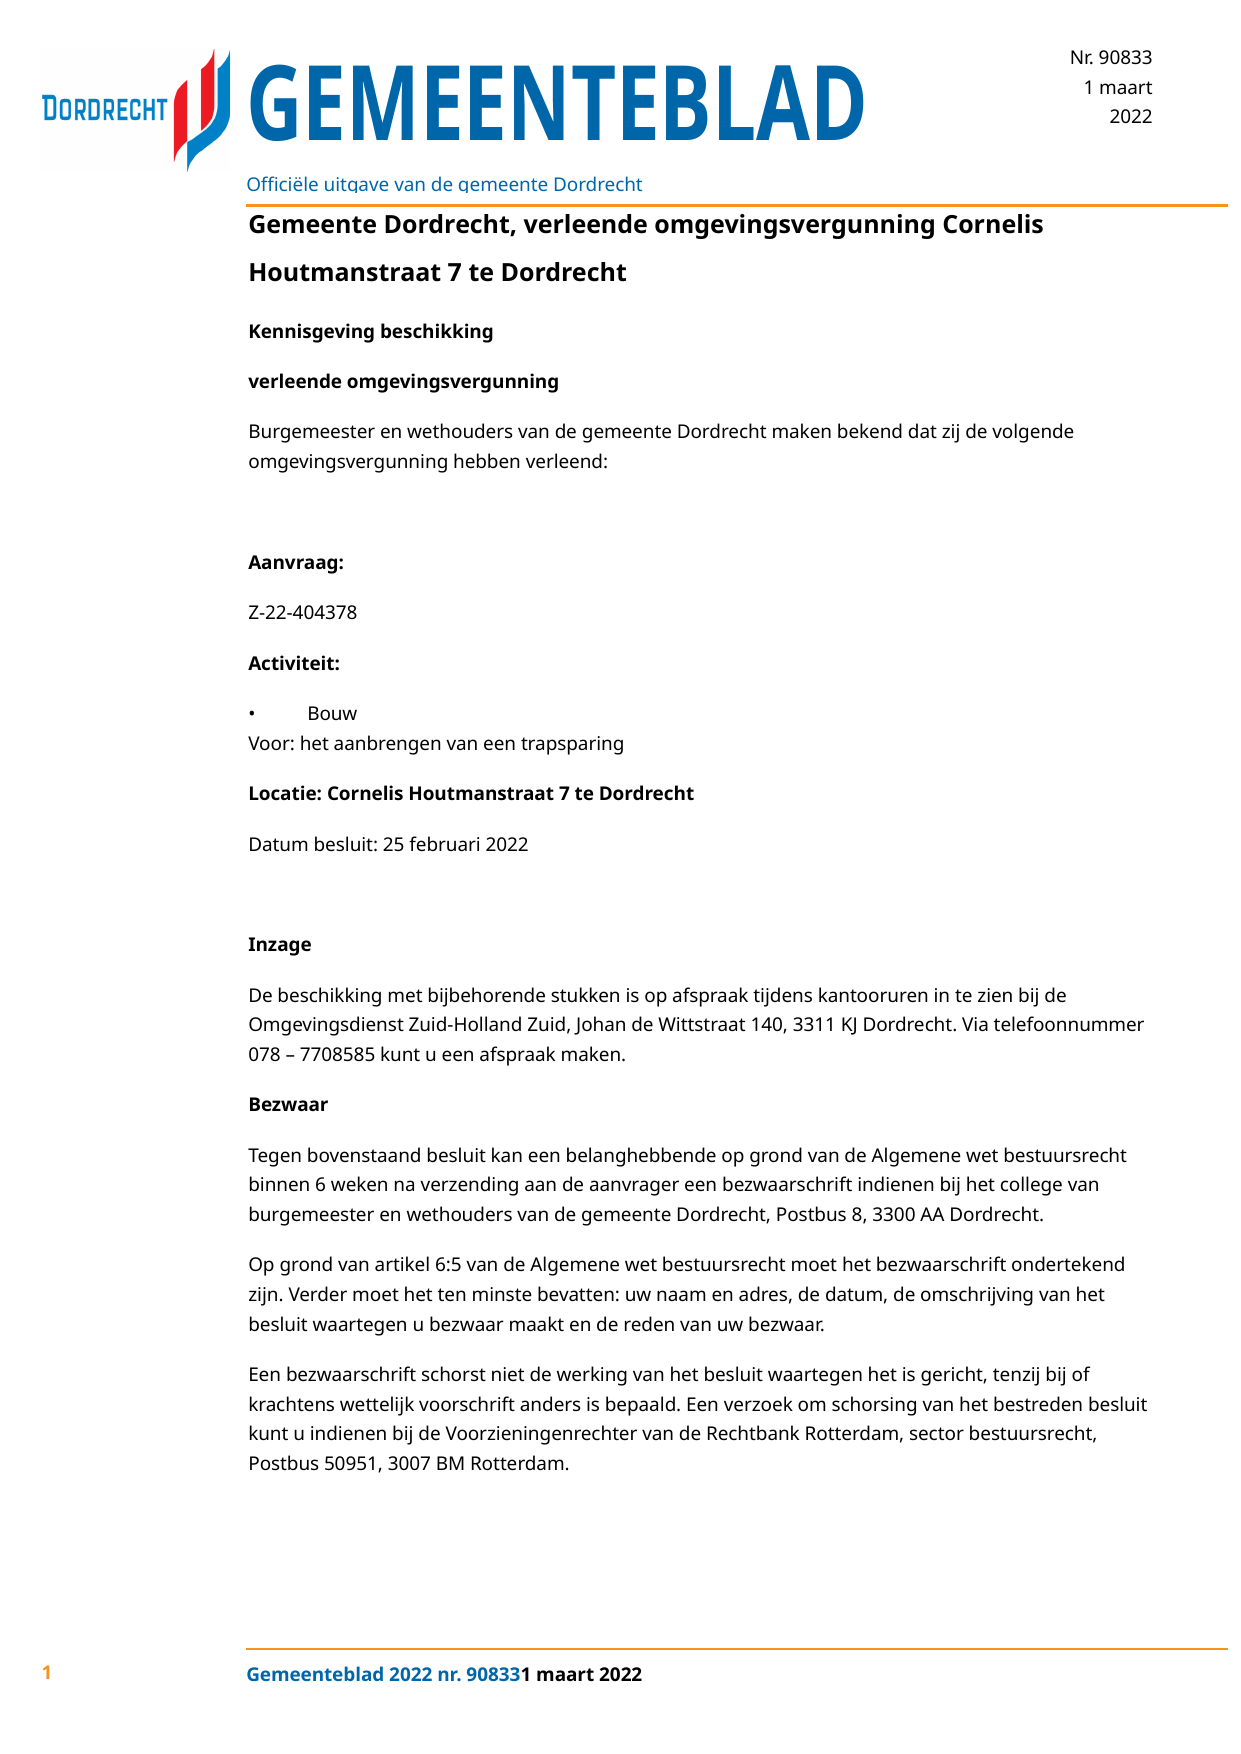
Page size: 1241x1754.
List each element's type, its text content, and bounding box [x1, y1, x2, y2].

text Voor: het aanbrengen van een trapsparing [248, 730, 1152, 756]
text Kennisgeving beschikking [248, 318, 1152, 344]
list Bouw [248, 700, 1152, 726]
text Z-22-404378 [248, 599, 1152, 625]
text Gemeente Dordrecht, verleende omgevingsvergunning Cornelis Houtmanstraat 7 te Dordrecht [248, 207, 1152, 288]
text verleende omgevingsvergunning [248, 368, 1152, 394]
text De beschikking met bijbehorende stukken is op afspraak tijdens kantooruren in te zien bij de Omgevingsdienst Zuid-Holland Zuid, Johan de Wittstraat 140, 3311 KJ Dordrecht. Via telefoonnummer 078 – 7708585 kunt u een afspraak maken. [248, 982, 1152, 1067]
text Aanvraag: [248, 549, 1152, 575]
text Locatie: Cornelis Houtmanstraat 7 te Dordrecht [248, 780, 1152, 806]
text Tegen bovenstaand besluit kan een belanghebbende op grond van de Algemene wet bestuursrecht binnen 6 weken na verzending aan de aanvrager een bezwaarschrift indienen bij het college van burgemeester en wethouders van de gemeente Dordrecht, Postbus 8, 3300 AA Dordrecht. [248, 1142, 1152, 1227]
text Op grond van artikel 6:5 van de Algemene wet bestuursrecht moet het bezwaarschrift ondertekend zijn. Verder moet het ten minste bevatten: uw naam en adres, de datum, de omschrijving van het besluit waartegen u bezwaar maakt en de reden van uw bezwaar. [248, 1252, 1152, 1337]
text Datum besluit: 25 februari 2022 [248, 831, 1152, 857]
text Inzage [248, 932, 1152, 957]
text Een bezwaarschrift schorst niet de werking van het besluit waartegen het is gericht, tenzij bij of krachtens wettelijk voorschrift anders is bepaald. Een verzoek om schorsing van het bestreden besluit kunt u indienen bij de Voorzieningenrechter van de Rechtbank Rotterdam, sector bestuursrecht, Postbus 50951, 3007 BM Rotterdam. [248, 1361, 1152, 1476]
text Activiteit: [248, 650, 1152, 676]
picture [41, 47, 231, 172]
text Bezwaar [248, 1092, 1152, 1117]
text Burgemeester en wethouders van de gemeente Dordrecht maken bekend dat zij de volgende omgevingsvergunning hebben verleend: [248, 419, 1152, 474]
